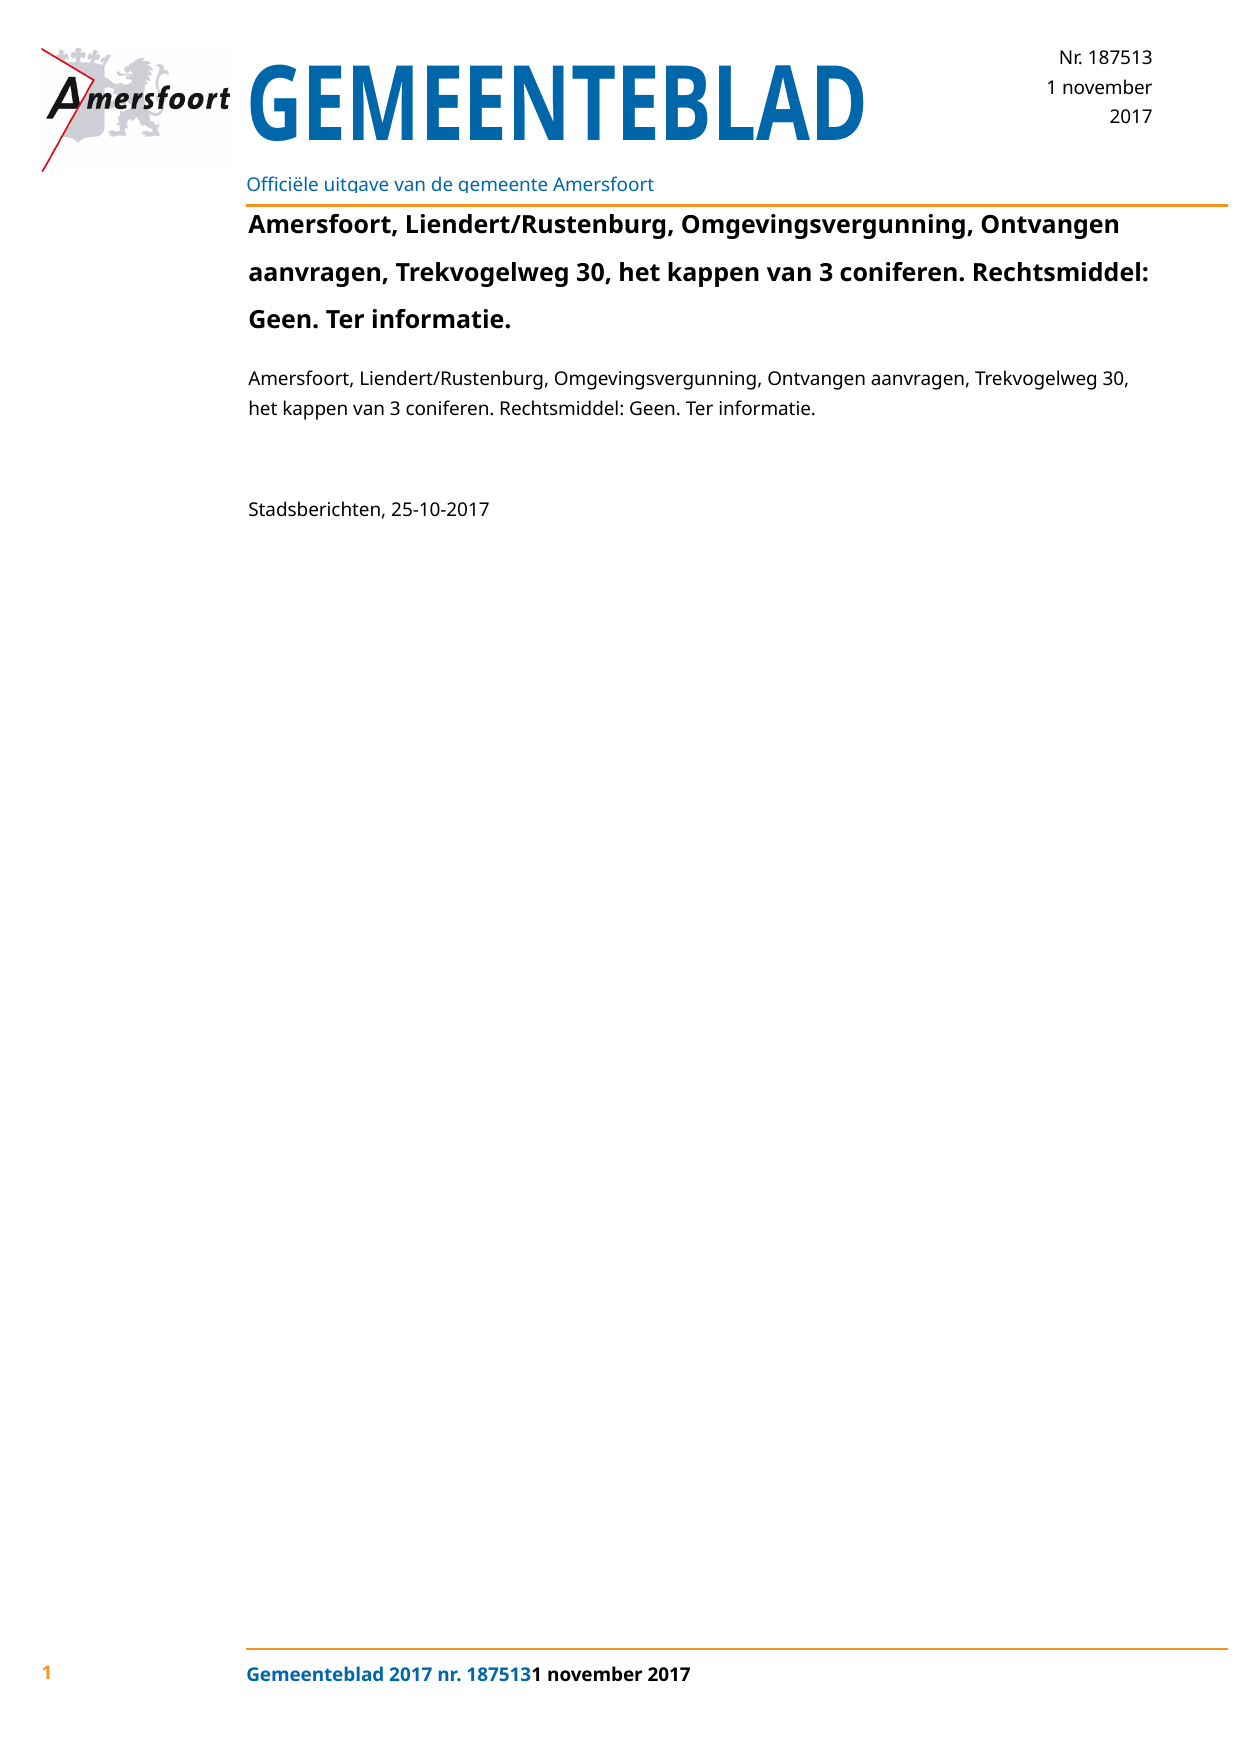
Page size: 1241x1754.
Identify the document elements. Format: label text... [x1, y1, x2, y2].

text Amersfoort, Liendert/Rustenburg, Omgevingsvergunning, Ontvangen aanvragen, Trekvogelweg 30, het kappen van 3 coniferen. Rechtsmiddel: Geen. Ter informatie. [248, 366, 1152, 421]
text Amersfoort, Liendert/Rustenburg, Omgevingsvergunning, Ontvangen aanvragen, Trekvogelweg 30, het kappen van 3 coniferen. Rechtsmiddel: Geen. Ter informatie. [248, 207, 1152, 336]
text Stadsberichten, 25-10-2017 [248, 496, 1152, 522]
picture [41, 47, 231, 172]
